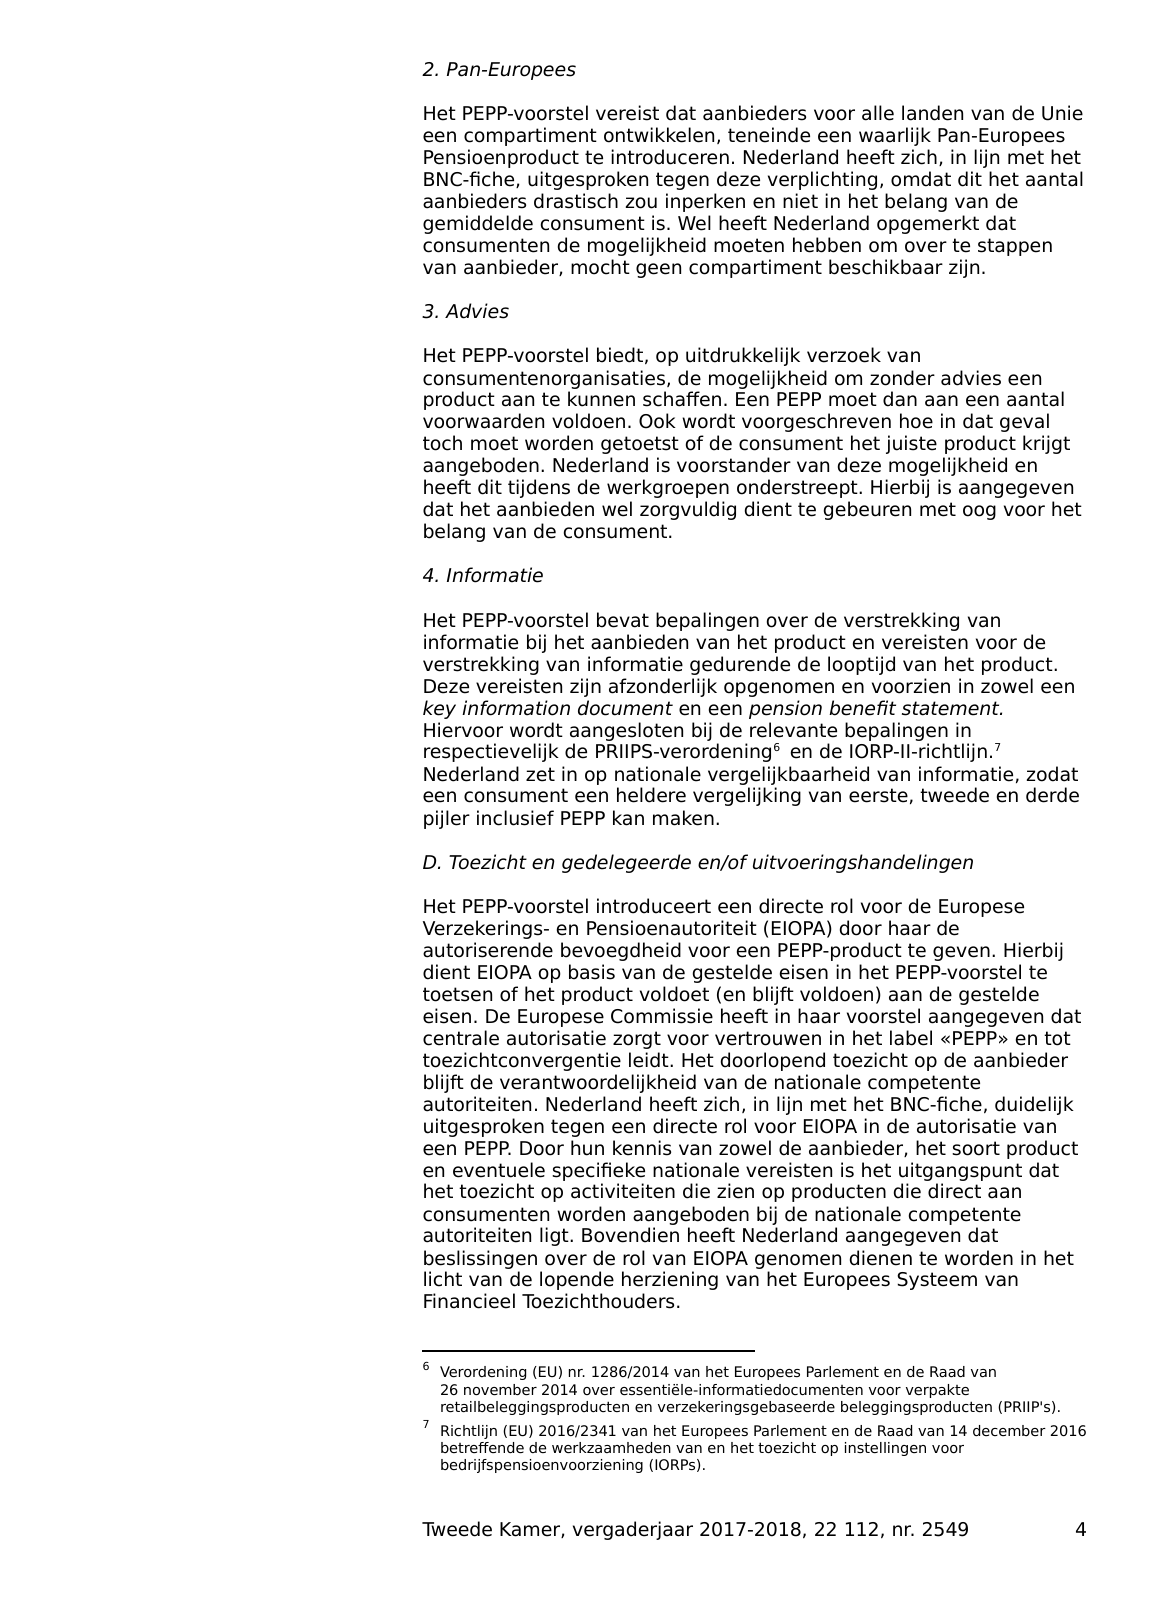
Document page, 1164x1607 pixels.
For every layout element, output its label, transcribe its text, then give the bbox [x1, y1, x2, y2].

text Het PEPP-voorstel vereist dat aanbieders voor alle landen van de Unie een compartiment ontwikkelen, teneinde een waarlijk Pan-Europees Pensioenproduct te introduceren. Nederland heeft zich, in lijn met het BNC-fiche, uitgesproken tegen deze verplichting, omdat dit het aantal aanbieders drastisch zou inperken en niet in het belang van de gemiddelde consument is. Wel heeft Nederland opgemerkt dat consumenten de mogelijkheid moeten hebben om over te stappen van aanbieder, mocht geen compartiment beschikbaar zijn. [422, 103, 1087, 279]
text Het PEPP-voorstel biedt, op uitdrukkelijk verzoek van consumentenorganisaties, de mogelijkheid om zonder advies een product aan te kunnen schaffen. Een PEPP moet dan aan een aantal voorwaarden voldoen. Ook wordt voorgeschreven hoe in dat geval toch moet worden getoetst of de consument het juiste product krijgt aangeboden. Nederland is voorstander van deze mogelijkheid en heeft dit tijdens de werkgroepen onderstreept. Hierbij is aangegeven dat het aanbieden wel zorgvuldig dient te gebeuren met oog voor het belang van de consument. [422, 345, 1087, 543]
text Het PEPP-voorstel introduceert een directe rol voor de Europese Verzekerings- en Pensioenautoriteit (EIOPA) door haar de autoriserende bevoegdheid voor een PEPP-product te geven. Hierbij dient EIOPA op basis van de gestelde eisen in het PEPP-voorstel te toetsen of het product voldoet (en blijft voldoen) aan de gestelde eisen. De Europese Commissie heeft in haar voorstel aangegeven dat centrale autorisatie zorgt voor vertrouwen in het label «PEPP» en tot toezichtconvergentie leidt. Het doorlopend toezicht op de aanbieder blijft de verantwoordelijkheid van de nationale competente autoriteiten. Nederland heeft zich, in lijn met het BNC-fiche, duidelijk uitgesproken tegen een directe rol voor EIOPA in de autorisatie van een PEPP. Door hun kennis van zowel de aanbieder, het soort product en eventuele specifieke nationale vereisten is het uitgangspunt dat het toezicht op activiteiten die zien op producten die direct aan consumenten worden aangeboden bij de nationale competente autoriteiten ligt. Bovendien heeft Nederland aangegeven dat beslissingen over de rol van EIOPA genomen dienen te worden in het licht van de lopende herziening van het Europees Systeem van Financieel Toezichthouders. [422, 896, 1087, 1313]
subtitle 3. Advies [422, 301, 1087, 323]
subtitle D. Toezicht en gedelegeerde en/of uitvoeringshandelingen [422, 852, 1087, 873]
subtitle 2. Pan-Europees [422, 59, 1087, 81]
subtitle 4. Informatie [422, 565, 1087, 587]
text Het PEPP-voorstel bevat bepalingen over de verstrekking van informatie bij het aanbieden van het product en vereisten voor de verstrekking van informatie gedurende de looptijd van het product. Deze vereisten zijn afzonderlijk opgenomen en voorzien in zowel een key information document en een pension benefit statement. Hiervoor wordt aangesloten bij de relevante bepalingen in respectievelijk de PRIIPS-verordening en de IORP-II-richtlijn. Nederland zet in op nationale vergelijkbaarheid van informatie, zodat een consument een heldere vergelijking van eerste, tweede en derde pijler inclusief PEPP kan maken. [422, 609, 1087, 829]
text Richtlijn (EU) 2016/2341 van het Europees Parlement en de Raad van 14 december 2016 betreffende de werkzaamheden van en het toezicht op instellingen voor bedrijfspensioenvoorziening (IORPs). [422, 1418, 1087, 1474]
text Verordening (EU) nr. 1286/2014 van het Europees Parlement en de Raad van 26 november 2014 over essentiële-informatiedocumenten voor verpakte retailbeleggingsproducten en verzekeringsgebaseerde beleggingsproducten (PRIIP's). [422, 1360, 1087, 1416]
